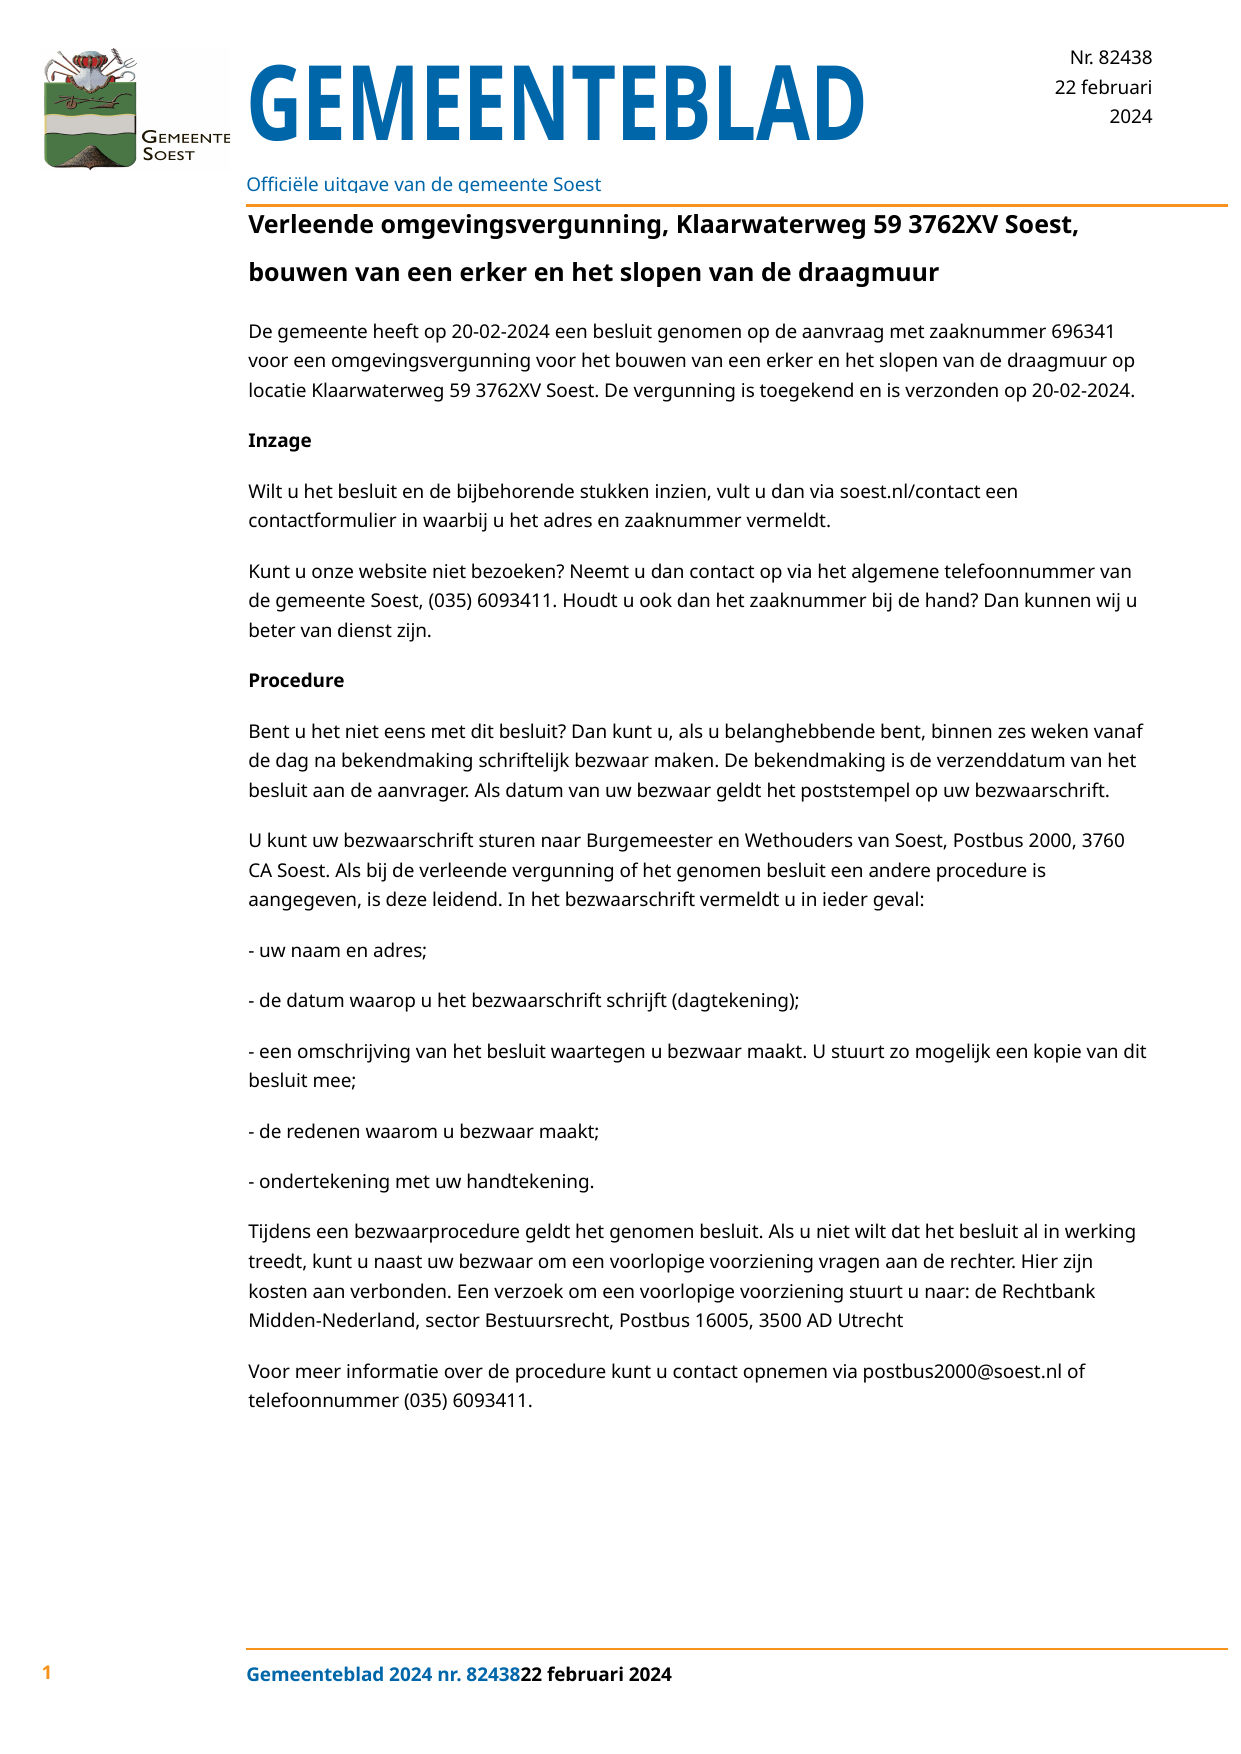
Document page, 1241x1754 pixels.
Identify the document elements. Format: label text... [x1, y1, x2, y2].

text Procedure [248, 667, 1152, 693]
text - ondertekening met uw handtekening. [248, 1168, 1152, 1194]
text De gemeente heeft op 20-02-2024 een besluit genomen op de aanvraag met zaaknummer 696341 voor een omgevingsvergunning voor het bouwen van een erker en het slopen van de draagmuur op locatie Klaarwaterweg 59 3762XV Soest. De vergunning is toegekend en is verzonden op 20-02-2024. [248, 318, 1152, 403]
picture [41, 47, 231, 172]
text - de datum waarop u het bezwaarschrift schrijft (dagtekening); [248, 987, 1152, 1013]
text - de redenen waarom u bezwaar maakt; [248, 1118, 1152, 1144]
text Kunt u onze website niet bezoeken? Neemt u dan contact op via het algemene telefoonnummer van de gemeente Soest, (035) 6093411. Houdt u ook dan het zaaknummer bij de hand? Dan kunnen wij u beter van dienst zijn. [248, 558, 1152, 643]
text Tijdens een bezwaarprocedure geldt het genomen besluit. Als u niet wilt dat het besluit al in werking treedt, kunt u naast uw bezwaar om een voorlopige voorziening vragen aan de rechter. Hier zijn kosten aan verbonden. Een verzoek om een voorlopige voorziening stuurt u naar: de Rechtbank Midden-Nederland, sector Bestuursrecht, Postbus 16005, 3500 AD Utrecht [248, 1219, 1152, 1333]
text Bent u het niet eens met dit besluit? Dan kunt u, als u belanghebbende bent, binnen zes weken vanaf de dag na bekendmaking schriftelijk bezwaar maken. De bekendmaking is de verzenddatum van het besluit aan de aanvrager. Als datum van uw bezwaar geldt het poststempel op uw bezwaarschrift. [248, 718, 1152, 803]
text Inzage [248, 427, 1152, 453]
text Verleende omgevingsvergunning, Klaarwaterweg 59 3762XV Soest, bouwen van een erker en het slopen van de draagmuur [248, 207, 1152, 288]
text U kunt uw bezwaarschrift sturen naar Burgemeester en Wethouders van Soest, Postbus 2000, 3760 CA Soest. Als bij de verleende vergunning of het genomen besluit een andere procedure is aangegeven, is deze leidend. In het bezwaarschrift vermeldt u in ieder geval: [248, 827, 1152, 912]
text Voor meer informatie over de procedure kunt u contact opnemen via postbus2000@soest.nl of telefoonnummer (035) 6093411. [248, 1358, 1152, 1413]
text Wilt u het besluit en de bijbehorende stukken inzien, vult u dan via soest.nl/contact een contactformulier in waarbij u het adres en zaaknummer vermeldt. [248, 478, 1152, 533]
text - uw naam en adres; [248, 937, 1152, 963]
text - een omschrijving van het besluit waartegen u bezwaar maakt. U stuurt zo mogelijk een kopie van dit besluit mee; [248, 1038, 1152, 1093]
